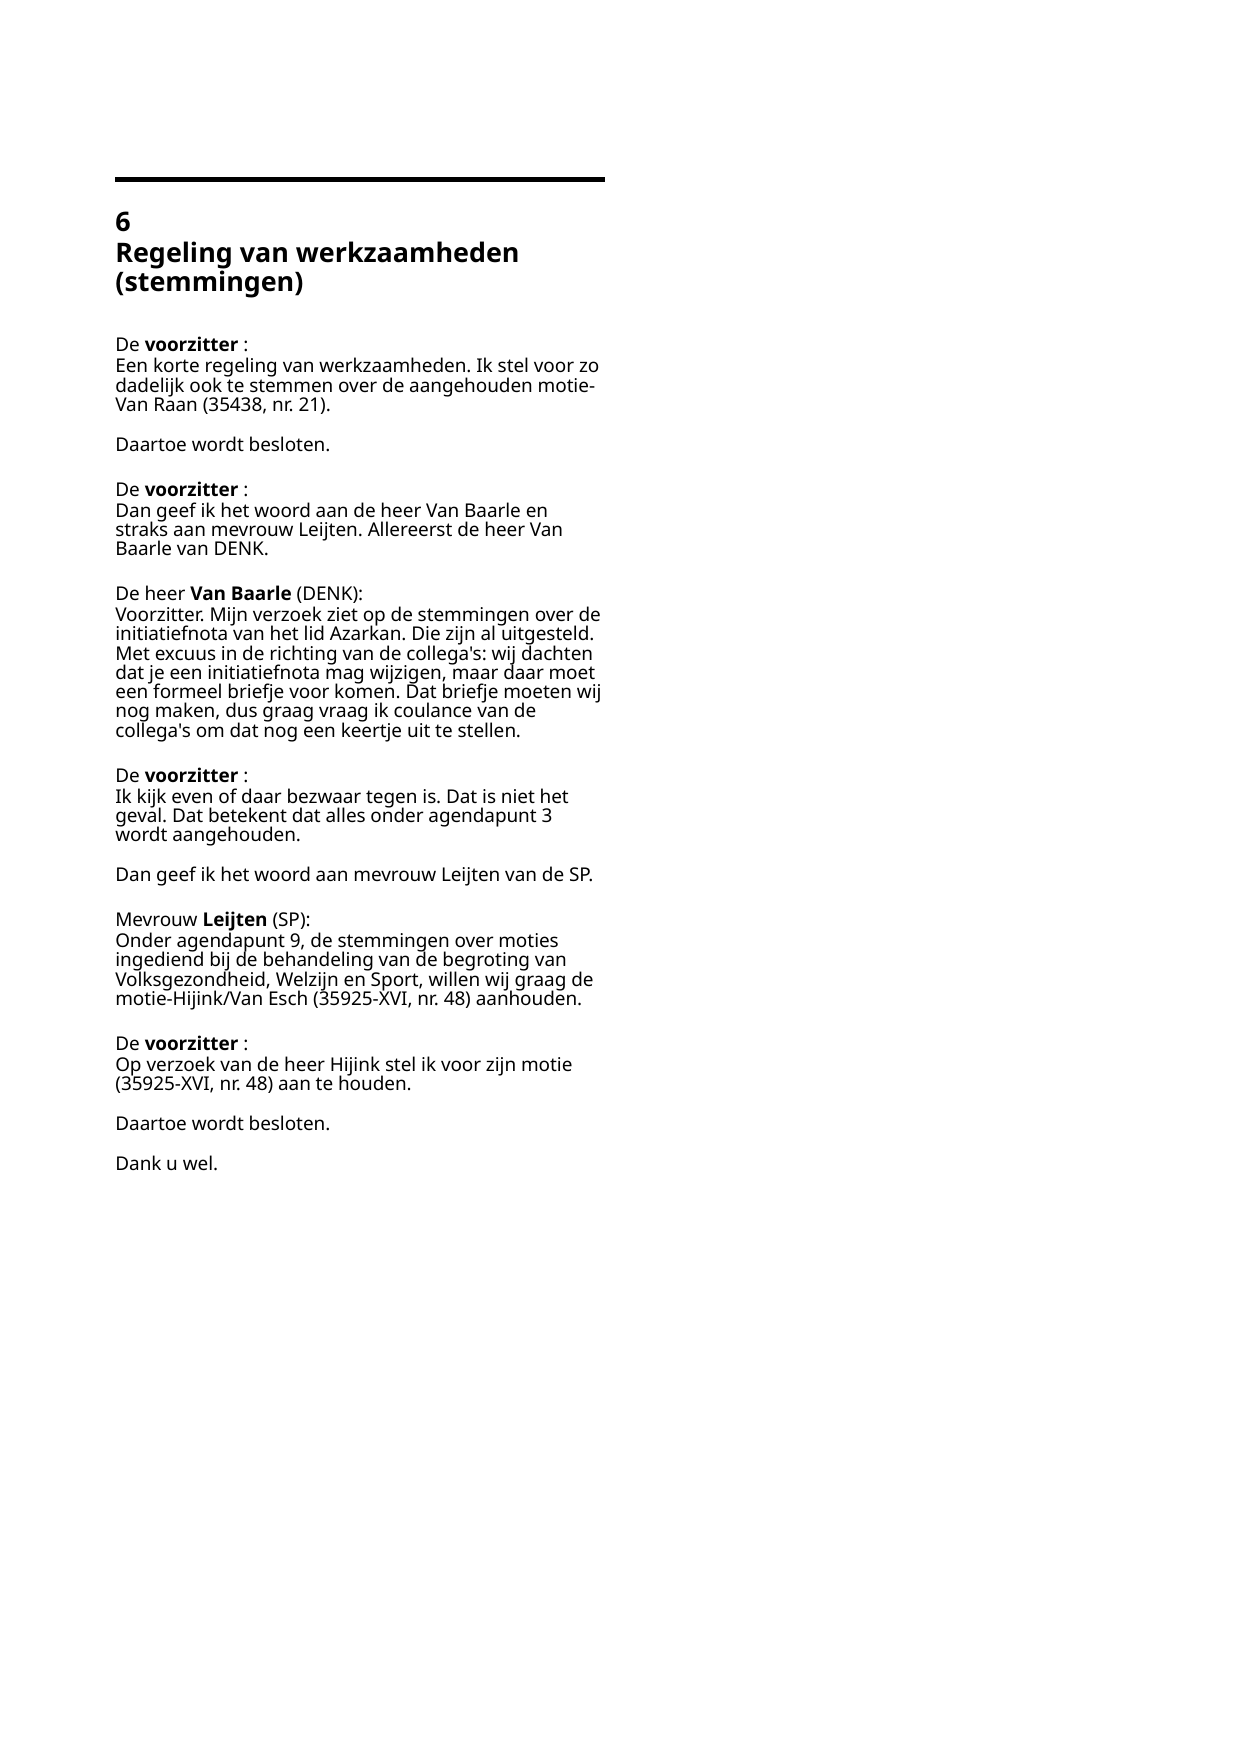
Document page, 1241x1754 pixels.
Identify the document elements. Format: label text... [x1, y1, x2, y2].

text De heer Van Baarle (DENK): [115, 580, 605, 606]
text Een korte regeling van werkzaamheden. Ik stel voor zo dadelijk ook te stemmen over de aangehouden motie-Van Raan (35438, nr. 21). [115, 357, 605, 415]
text Regeling van werkzaamheden (stemmingen) [115, 239, 605, 312]
text Daartoe wordt besloten. [115, 436, 605, 455]
text Ik kijk even of daar bezwaar tegen is. Dat is niet het geval. Dat betekent dat alles onder agendapunt 3 wordt aangehouden. [115, 788, 605, 845]
text Dan geef ik het woord aan de heer Van Baarle en straks aan mevrouw Leijten. Allereerst de heer Van Baarle van DENK. [115, 502, 605, 559]
text Dank u wel. [115, 1155, 605, 1174]
text Onder agendapunt 9, de stemmingen over moties ingediend bij de behandeling van de begroting van Volksgezondheid, Welzijn en Sport, willen wij graag de motie-Hijink/Van Esch (35925-XVI, nr. 48) aanhouden. [115, 932, 605, 1009]
text Voorzitter. Mijn verzoek ziet op de stemmingen over de initiatiefnota van het lid Azarkan. Die zijn al uitgesteld. Met excuus in de richting van de collega's: wij dachten dat je een initiatiefnota mag wijzigen, maar daar moet een formeel briefje voor komen. Dat briefje moeten wij nog maken, dus graag vraag ik coulance van de collega's om dat nog een keertje uit te stellen. [115, 606, 605, 741]
text De voorzitter : [115, 476, 605, 502]
text De voorzitter : [115, 332, 605, 357]
text Dan geef ik het woord aan mevrouw Leijten van de SP. [115, 866, 605, 885]
text Daartoe wordt besloten. [115, 1115, 605, 1134]
text Mevrouw Leijten (SP): [115, 906, 605, 932]
text De voorzitter : [115, 1030, 605, 1056]
text 6 [115, 203, 605, 239]
text De voorzitter : [115, 762, 605, 788]
text Op verzoek van de heer Hijink stel ik voor zijn motie (35925-XVI, nr. 48) aan te houden. [115, 1056, 605, 1094]
